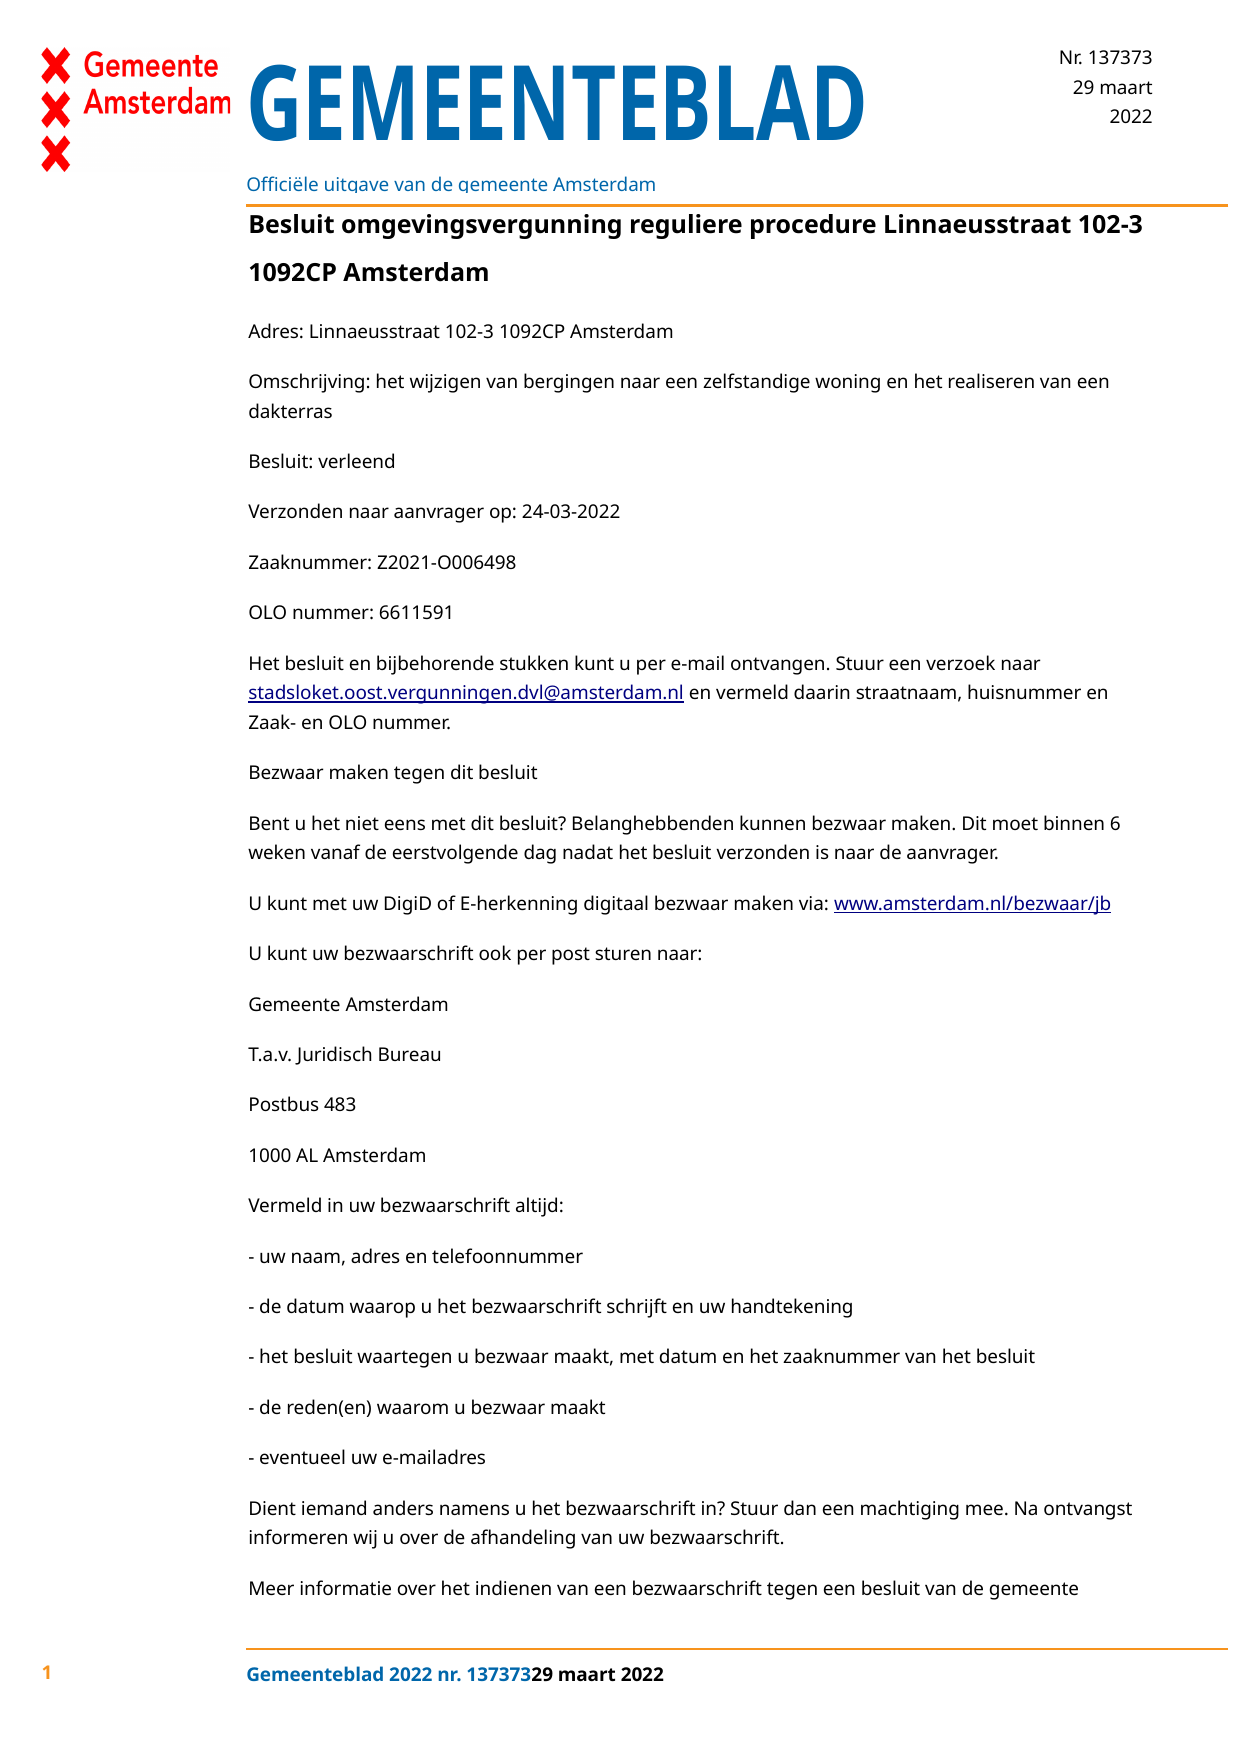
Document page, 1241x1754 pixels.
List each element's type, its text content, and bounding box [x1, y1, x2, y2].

text 1000 AL Amsterdam [248, 1142, 1152, 1168]
text Het besluit en bijbehorende stukken kunt u per e-mail ontvangen. Stuur een verzoek naar stadsloket.oost.vergunningen.dvl@amsterdam.nl en vermeld daarin straatnaam, huisnummer en Zaak- en OLO nummer. [248, 650, 1152, 735]
text - eventueel uw e-mailadres [248, 1444, 1152, 1470]
text Zaaknummer: Z2021-O006498 [248, 549, 1152, 575]
text U kunt met uw DigiD of E-herkenning digitaal bezwaar maken via: www.amsterdam.nl/bezwaar/jb [248, 890, 1152, 916]
text OLO nummer: 6611591 [248, 599, 1152, 625]
text Bezwaar maken tegen dit besluit [248, 759, 1152, 785]
text - de datum waarop u het bezwaarschrift schrijft en uw handtekening [248, 1293, 1152, 1319]
text U kunt uw bezwaarschrift ook per post sturen naar: [248, 940, 1152, 966]
text - de reden(en) waarom u bezwaar maakt [248, 1394, 1152, 1420]
text Verzonden naar aanvrager op: 24-03-2022 [248, 499, 1152, 524]
text - het besluit waartegen u bezwaar maakt, met datum en het zaaknummer van het besluit [248, 1344, 1152, 1369]
text Adres: Linnaeusstraat 102-3 1092CP Amsterdam [248, 318, 1152, 344]
text Meer informatie over het indienen van een bezwaarschrift tegen een besluit van de gemeente [248, 1575, 1152, 1601]
text - uw naam, adres en telefoonnummer [248, 1243, 1152, 1269]
text Vermeld in uw bezwaarschrift altijd: [248, 1192, 1152, 1218]
text Besluit: verleend [248, 448, 1152, 474]
picture [41, 47, 231, 172]
text Gemeente Amsterdam [248, 991, 1152, 1017]
text Postbus 483 [248, 1092, 1152, 1117]
text Dient iemand anders namens u het bezwaarschrift in? Stuur dan een machtiging mee. Na ontvangst informeren wij u over de afhandeling van uw bezwaarschrift. [248, 1495, 1152, 1550]
text Besluit omgevingsvergunning reguliere procedure Linnaeusstraat 102-3 1092CP Amsterdam [248, 207, 1152, 288]
text T.a.v. Juridisch Bureau [248, 1041, 1152, 1067]
text Bent u het niet eens met dit besluit? Belanghebbenden kunnen bezwaar maken. Dit moet binnen 6 weken vanaf de eerstvolgende dag nadat het besluit verzonden is naar de aanvrager. [248, 810, 1152, 865]
text Omschrijving: het wijzigen van bergingen naar een zelfstandige woning en het realiseren van een dakterras [248, 368, 1152, 424]
